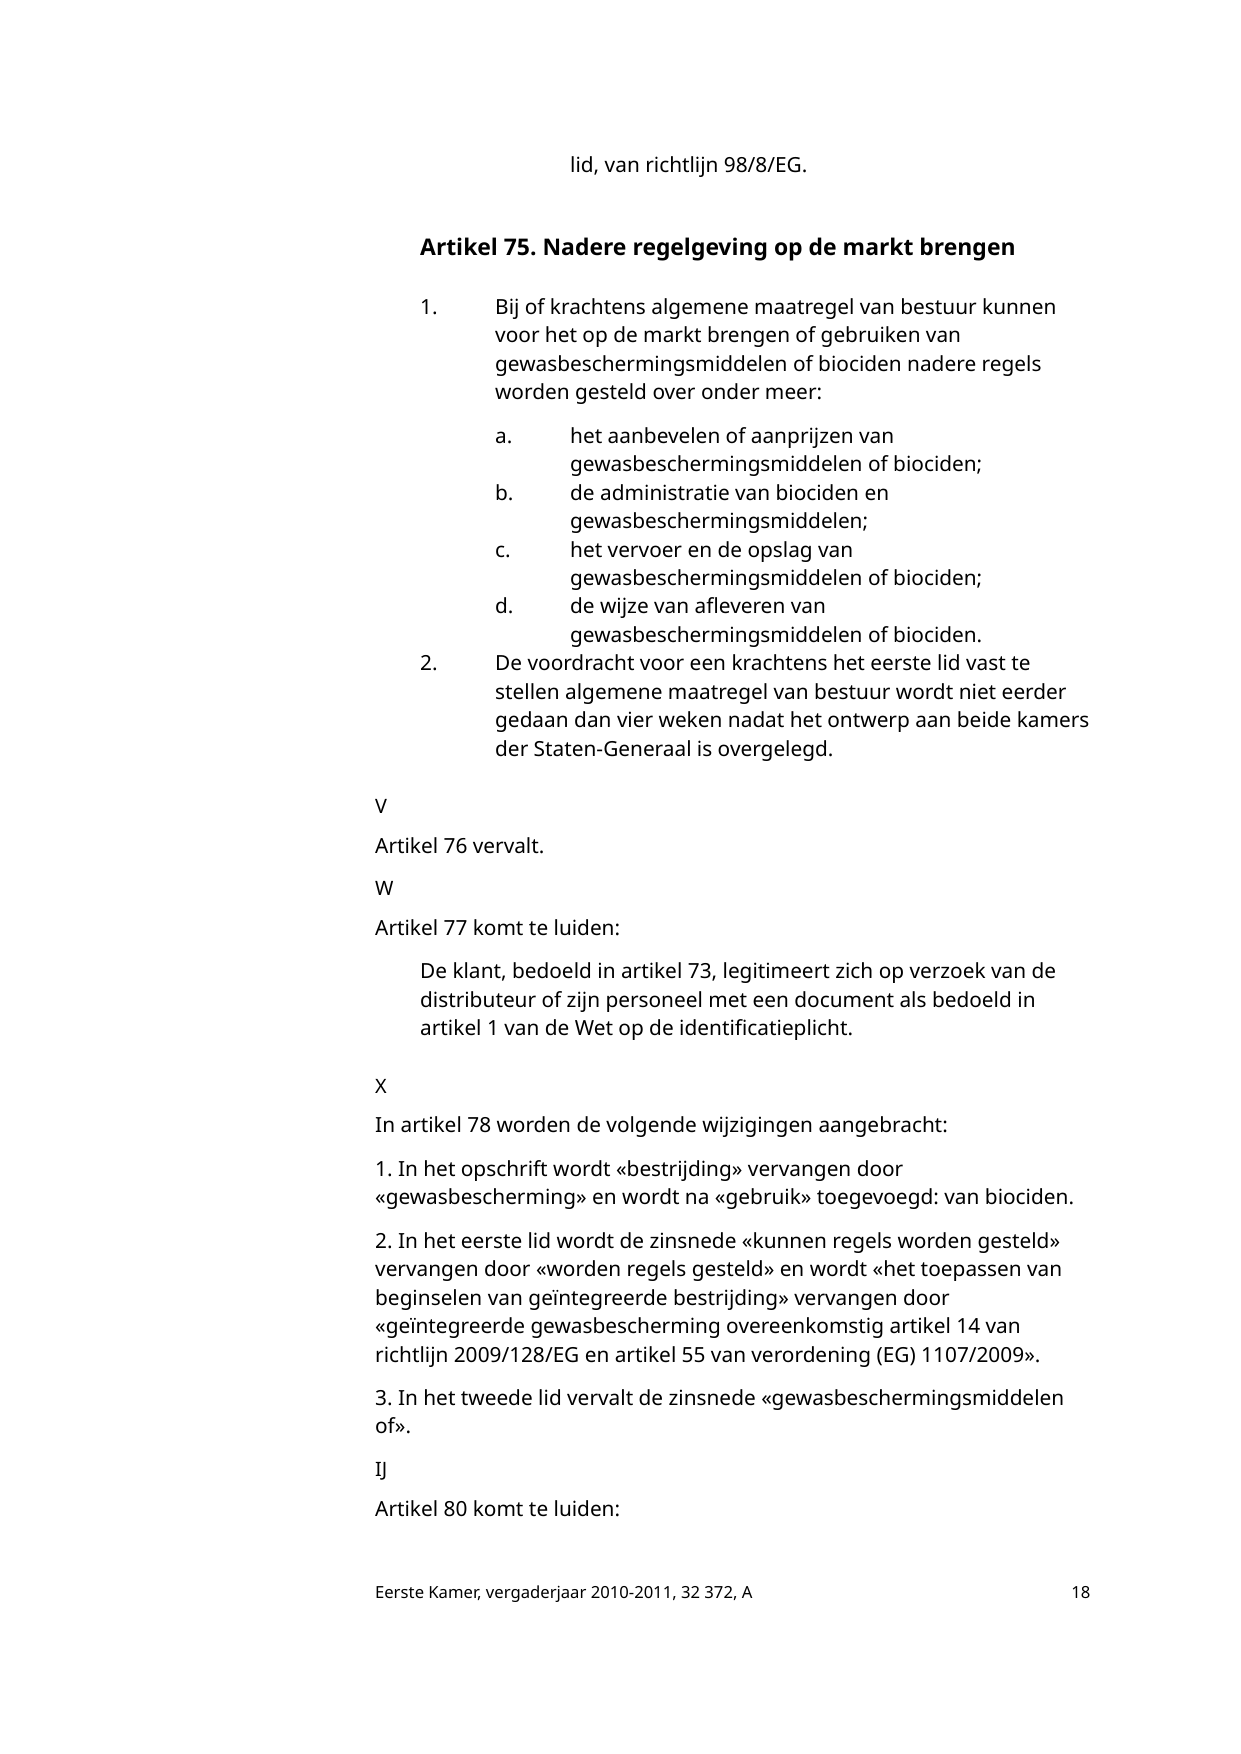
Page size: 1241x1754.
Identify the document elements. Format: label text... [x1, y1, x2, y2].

text 3. In het tweede lid vervalt de zinsnede «gewasbeschermingsmiddelen of». [375, 1383, 1090, 1440]
list Bij of krachtens algemene maatregel van bestuur kunnen voor het op de markt brengen of gebruiken van gewasbeschermingsmiddelen of biociden nadere regels worden gesteld over onder meer: [420, 292, 1090, 406]
text V [375, 792, 1090, 819]
list lid, van richtlijn 98/8/EG. [495, 150, 1090, 178]
list De voordracht voor een krachtens het eerste lid vast te stellen algemene maatregel van bestuur wordt niet eerder gedaan dan vier weken nadat het ontwerp aan beide kamers der Staten-Generaal is overgelegd. [420, 648, 1090, 762]
text In artikel 78 worden de volgende wijzigingen aangebracht: [375, 1111, 1090, 1139]
text Artikel 76 vervalt. [375, 831, 1090, 859]
text De klant, bedoeld in artikel 73, legitimeert zich op verzoek van de distributeur of zijn personeel met een document als bedoeld in artikel 1 van de Wet op de identificatieplicht. [420, 957, 1090, 1042]
list het vervoer en de opslag van gewasbeschermingsmiddelen of biociden; [495, 535, 1090, 592]
text 2. In het eerste lid wordt de zinsnede «kunnen regels worden gesteld» vervangen door «worden regels gesteld» en wordt «het toepassen van beginselen van geïntegreerde bestrijding» vervangen door «geïntegreerde gewasbescherming overeenkomstig artikel 14 van richtlijn 2009/128/EG en artikel 55 van verordening (EG) 1107/2009». [375, 1226, 1090, 1368]
list de wijze van afleveren van gewasbeschermingsmiddelen of biociden. [495, 592, 1090, 648]
list het aanbevelen of aanprijzen van gewasbeschermingsmiddelen of biociden; [495, 421, 1090, 478]
list de administratie van biociden en gewasbeschermingsmiddelen; [495, 478, 1090, 535]
subtitle Artikel 75. Nadere regelgeving op de markt brengen [420, 231, 1090, 262]
text X [375, 1072, 1090, 1099]
text W [375, 874, 1090, 901]
text 1. In het opschrift wordt «bestrijding» vervangen door «gewasbescherming» en wordt na «gebruik» toegevoegd: van biociden. [375, 1154, 1090, 1211]
text Artikel 80 komt te luiden: [375, 1494, 1090, 1522]
text IJ [375, 1455, 1090, 1482]
text Artikel 77 komt te luiden: [375, 913, 1090, 942]
